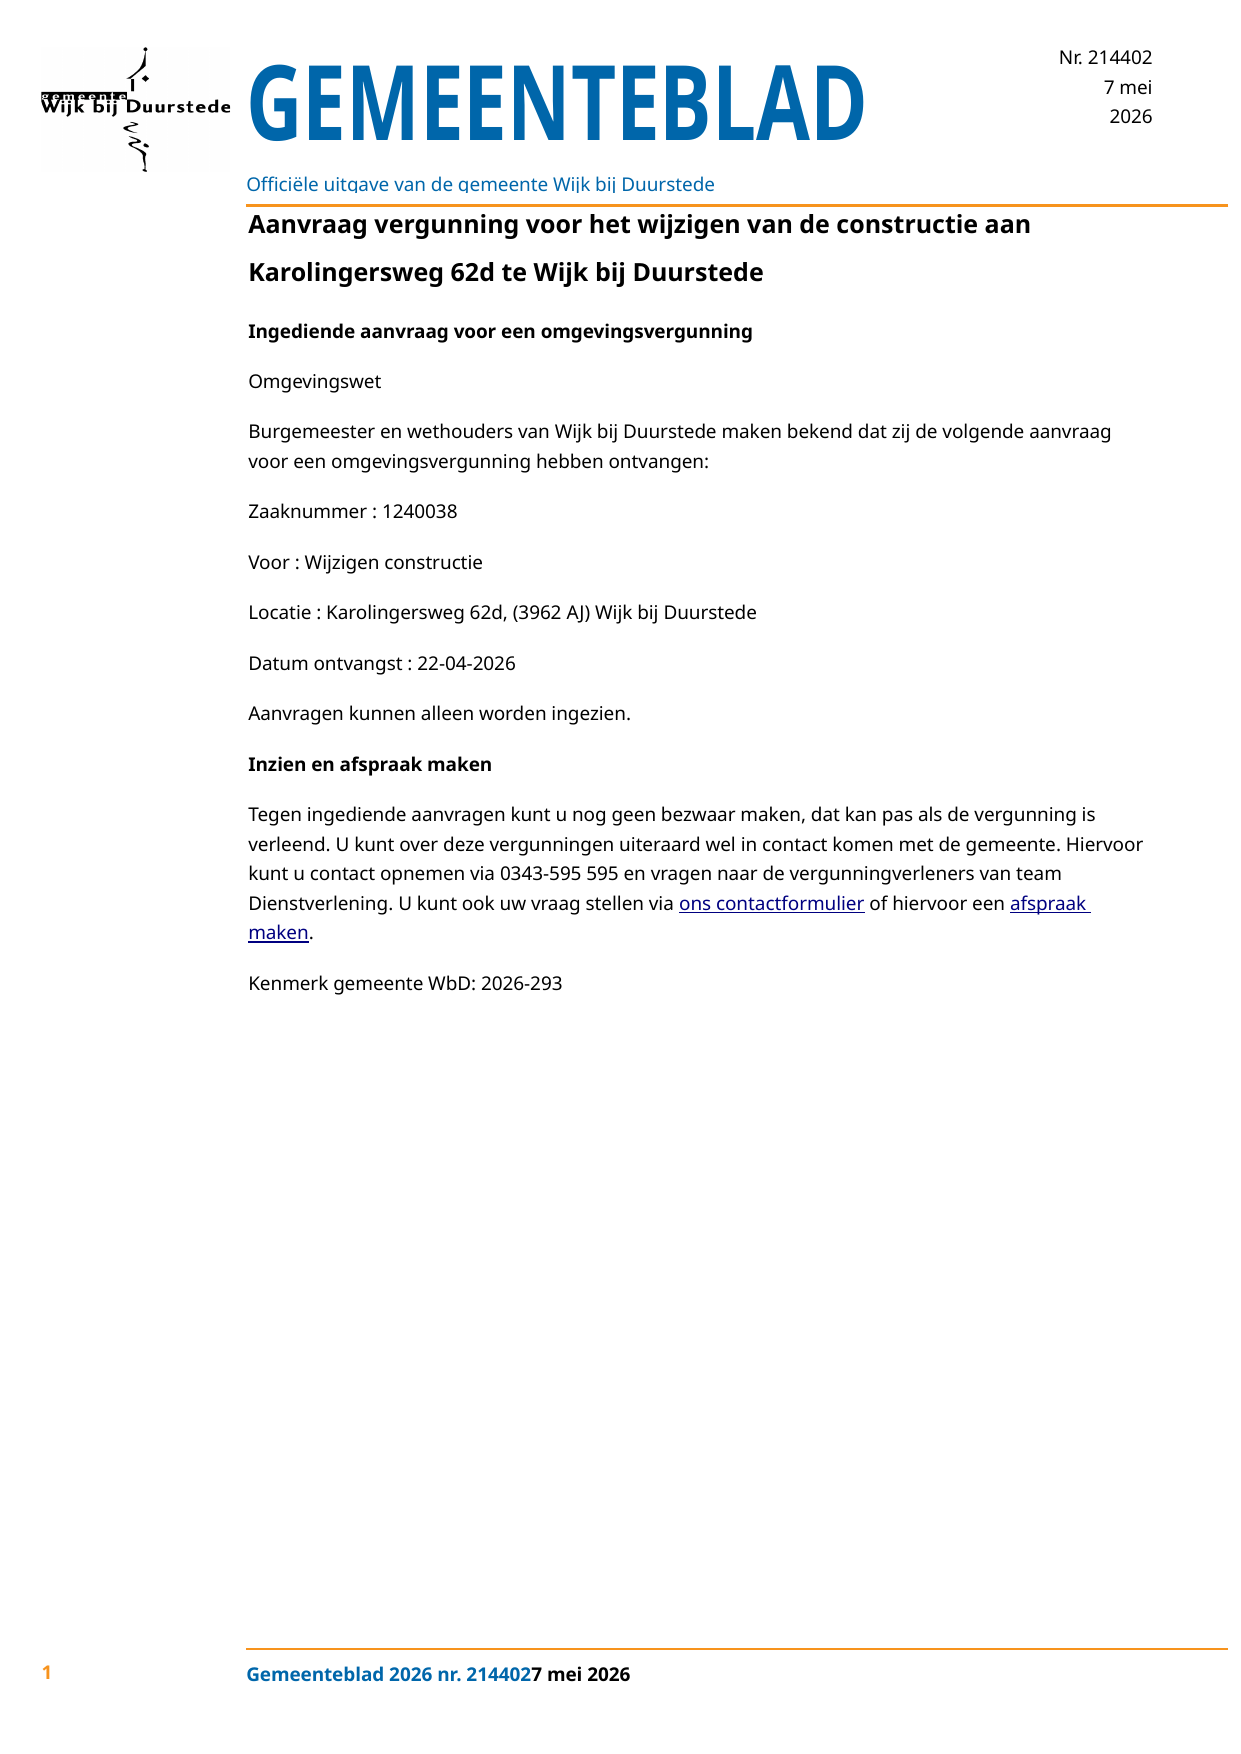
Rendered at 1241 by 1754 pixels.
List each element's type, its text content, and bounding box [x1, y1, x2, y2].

text Inzien en afspraak maken [248, 751, 1152, 777]
text Aanvraag vergunning voor het wijzigen van de constructie aan Karolingersweg 62d te Wijk bij Duurstede [248, 207, 1152, 288]
text Locatie : Karolingersweg 62d, (3962 AJ) Wijk bij Duurstede [248, 599, 1152, 625]
picture [41, 47, 231, 172]
text Tegen ingediende aanvragen kunt u nog geen bezwaar maken, dat kan pas als de vergunning is verleend. U kunt over deze vergunningen uiteraard wel in contact komen met de gemeente. Hiervoor kunt u contact opnemen via 0343-595 595 en vragen naar de vergunningverleners van team Dienstverlening. U kunt ook uw vraag stellen via ons contactformulier of hiervoor een afspraak maken. [248, 801, 1152, 945]
text Omgevingswet [248, 368, 1152, 394]
text Ingediende aanvraag voor een omgevingsvergunning [248, 318, 1152, 344]
text Datum ontvangst : 22-04-2026 [248, 650, 1152, 676]
text Kenmerk gemeente WbD: 2026-293 [248, 970, 1152, 996]
text Zaaknummer : 1240038 [248, 499, 1152, 524]
text Burgemeester en wethouders van Wijk bij Duurstede maken bekend dat zij de volgende aanvraag voor een omgevingsvergunning hebben ontvangen: [248, 419, 1152, 474]
text Aanvragen kunnen alleen worden ingezien. [248, 700, 1152, 726]
text Voor : Wijzigen constructie [248, 549, 1152, 575]
